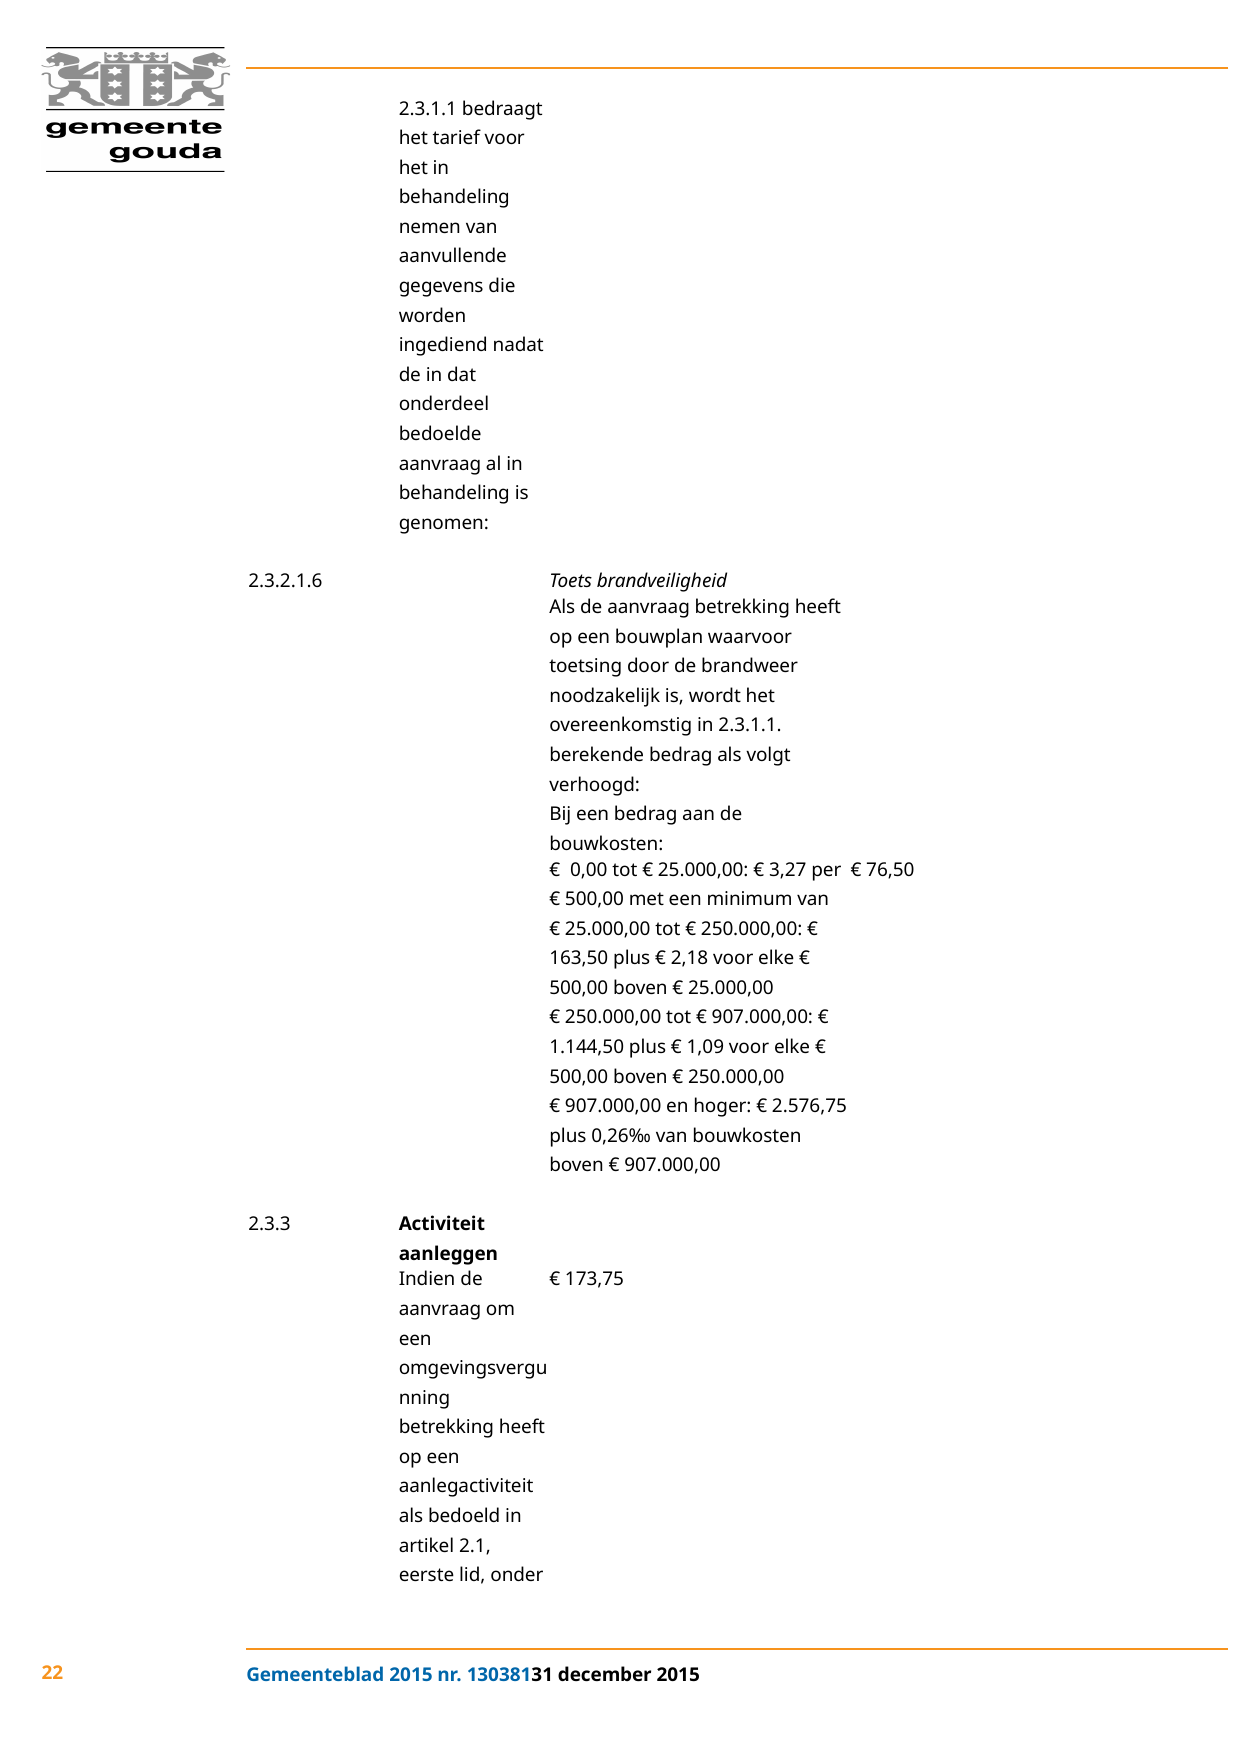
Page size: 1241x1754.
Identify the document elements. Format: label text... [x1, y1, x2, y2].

table_cell € 0,00 tot € 25.000,00: € 3,27 per € 500,00 met een minimum van € 25.000,00 tot € 250.000,00: € 163,50 plus € 2,18 voor elke € 500,00 boven € 25.000,00 € 250.000,00 tot € 907.000,00: € 1.144,50 plus € 1,09 voor elke € 500,00 boven € 250.000,00 € 907.000,00 en hoger: € 2.576,75 plus 0,26‰ van bouwkosten boven € 907.000,00 [549, 856, 850, 1177]
table_cell 2.3.1.1 bedraagt het tarief voor het in behandeling nemen van aanvullende gegevens die worden ingediend nadat de in dat onderdeel bedoelde aanvraag al in behandeling is genomen: [399, 95, 549, 535]
table_header 2.3.2.1.6 [248, 568, 549, 593]
table_cell [248, 593, 549, 856]
table_cell [248, 856, 549, 1177]
table_header Toets brandveiligheid [549, 568, 850, 593]
table_cell [850, 593, 1152, 856]
table_header Activiteit aanleggen [399, 1210, 549, 1266]
table_header [549, 1210, 700, 1266]
table_cell Indien de aanvraag om een omgevingsvergunning betrekking heeft op een aanlegactiviteit als bedoeld in artikel 2.1, eerste lid, onder [399, 1266, 549, 1587]
table_cell € 76,50 [850, 856, 1152, 1177]
table_header [850, 568, 1152, 593]
table_header 2.3.3 [248, 1210, 398, 1266]
table_cell € 173,75 [549, 1266, 700, 1587]
table_cell [549, 95, 700, 535]
table_cell Als de aanvraag betrekking heeft op een bouwplan waarvoor toetsing door de brandweer noodzakelijk is, wordt het overeenkomstig in 2.3.1.1. berekende bedrag als volgt verhoogd: Bij een bedrag aan de bouwkosten: [549, 593, 850, 856]
table_cell [248, 95, 398, 535]
picture [41, 47, 231, 172]
table_cell [248, 1266, 398, 1587]
